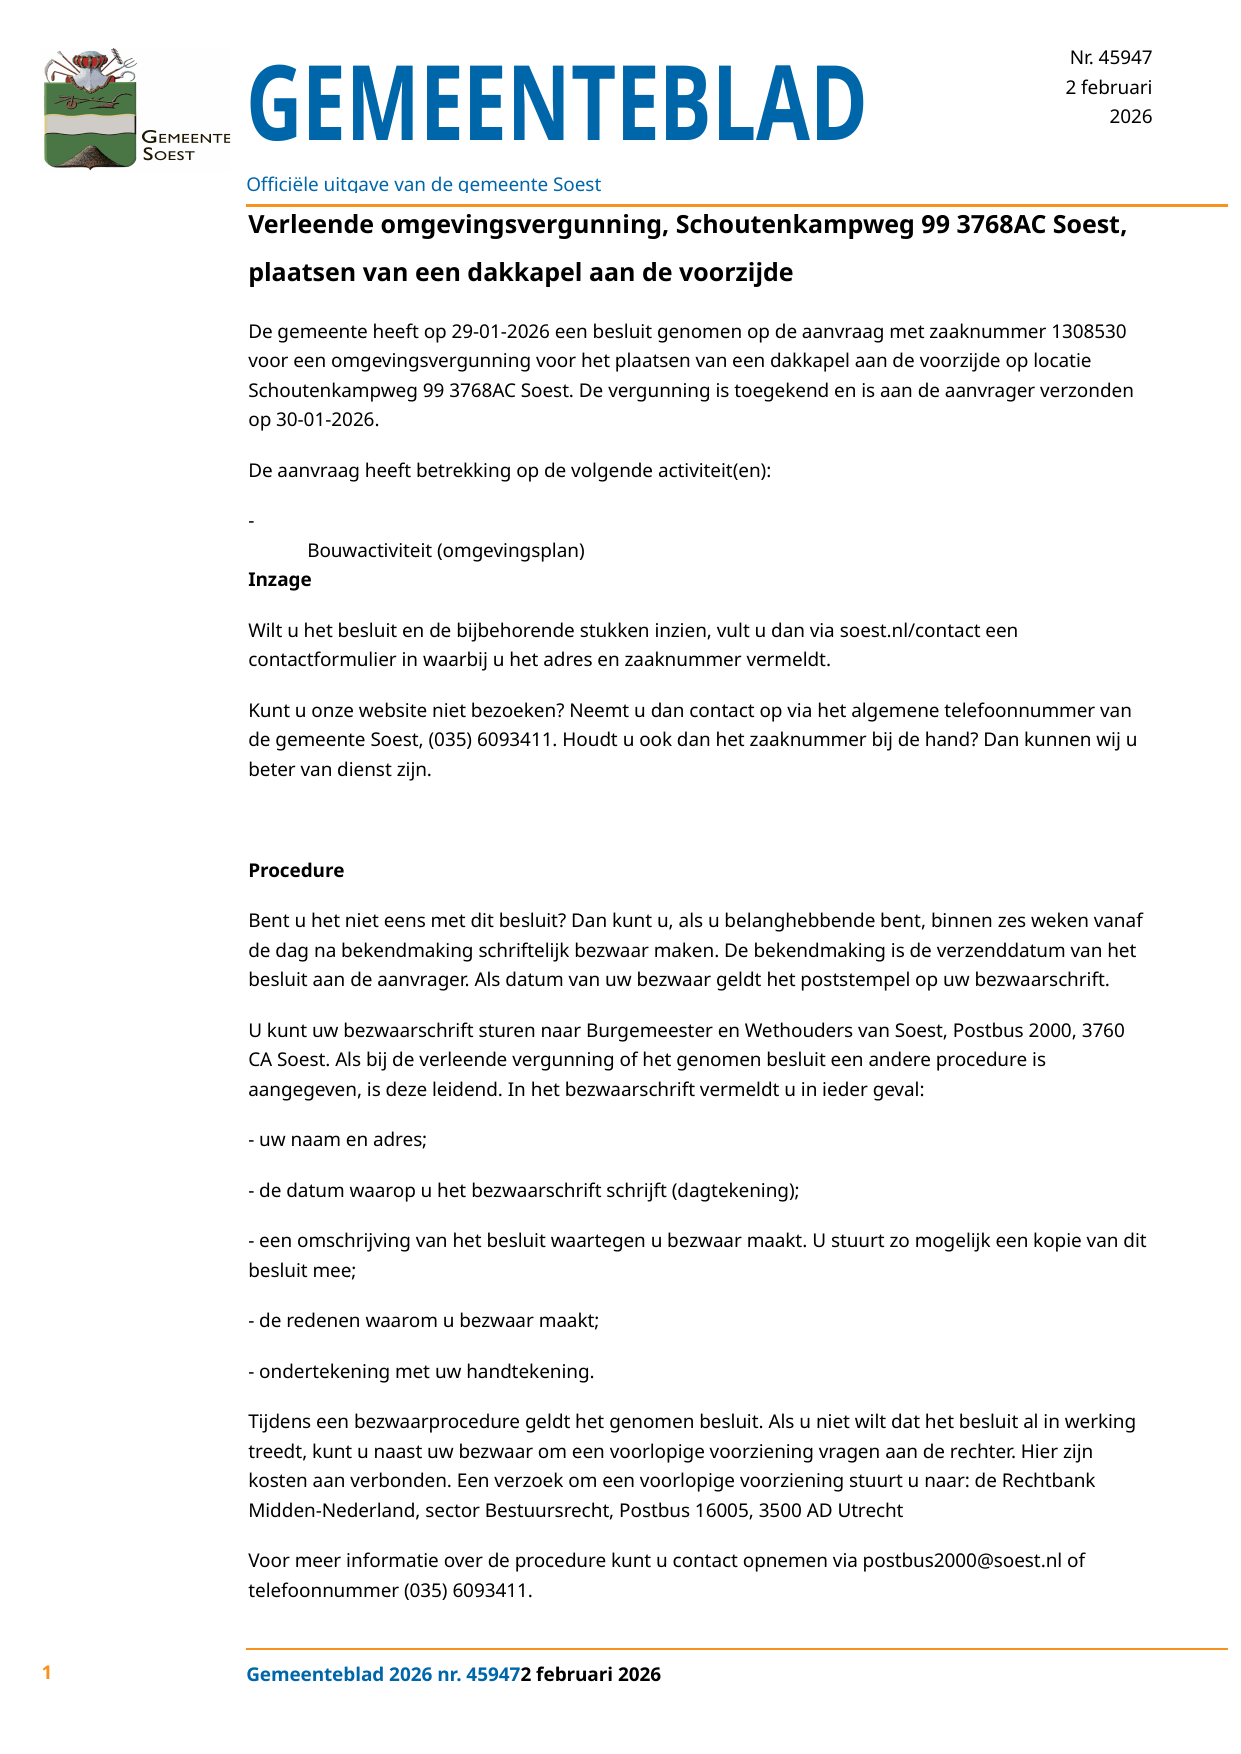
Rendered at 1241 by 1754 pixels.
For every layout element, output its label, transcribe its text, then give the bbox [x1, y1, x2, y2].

text Wilt u het besluit en de bijbehorende stukken inzien, vult u dan via soest.nl/contact een contactformulier in waarbij u het adres en zaaknummer vermeldt. [248, 617, 1152, 672]
text - de redenen waarom u bezwaar maakt; [248, 1307, 1152, 1333]
text - uw naam en adres; [248, 1127, 1152, 1152]
text U kunt uw bezwaarschrift sturen naar Burgemeester en Wethouders van Soest, Postbus 2000, 3760 CA Soest. Als bij de verleende vergunning of het genomen besluit een andere procedure is aangegeven, is deze leidend. In het bezwaarschrift vermeldt u in ieder geval: [248, 1017, 1152, 1102]
text Tijdens een bezwaarprocedure geldt het genomen besluit. Als u niet wilt dat het besluit al in werking treedt, kunt u naast uw bezwaar om een voorlopige voorziening vragen aan de rechter. Hier zijn kosten aan verbonden. Een verzoek om een voorlopige voorziening stuurt u naar: de Rechtbank Midden-Nederland, sector Bestuursrecht, Postbus 16005, 3500 AD Utrecht [248, 1408, 1152, 1523]
list Bouwactiviteit (omgevingsplan) [248, 537, 1152, 563]
text De gemeente heeft op 29-01-2026 een besluit genomen op de aanvraag met zaaknummer 1308530 voor een omgevingsvergunning voor het plaatsen van een dakkapel aan de voorzijde op locatie Schoutenkampweg 99 3768AC Soest. De vergunning is toegekend en is aan de aanvrager verzonden op 30-01-2026. [248, 318, 1152, 432]
text Bent u het niet eens met dit besluit? Dan kunt u, als u belanghebbende bent, binnen zes weken vanaf de dag na bekendmaking schriftelijk bezwaar maken. De bekendmaking is de verzenddatum van het besluit aan de aanvrager. Als datum van uw bezwaar geldt het poststempel op uw bezwaarschrift. [248, 907, 1152, 992]
picture [41, 47, 231, 172]
text Voor meer informatie over de procedure kunt u contact opnemen via postbus2000@soest.nl of telefoonnummer (035) 6093411. [248, 1547, 1152, 1603]
text Verleende omgevingsvergunning, Schoutenkampweg 99 3768AC Soest, plaatsen van een dakkapel aan de voorzijde [248, 207, 1152, 288]
text De aanvraag heeft betrekking op de volgende activiteit(en): [248, 457, 1152, 483]
text - een omschrijving van het besluit waartegen u bezwaar maakt. U stuurt zo mogelijk een kopie van dit besluit mee; [248, 1227, 1152, 1283]
text Kunt u onze website niet bezoeken? Neemt u dan contact op via het algemene telefoonnummer van de gemeente Soest, (035) 6093411. Houdt u ook dan het zaaknummer bij de hand? Dan kunnen wij u beter van dienst zijn. [248, 697, 1152, 782]
text - de datum waarop u het bezwaarschrift schrijft (dagtekening); [248, 1177, 1152, 1203]
text Procedure [248, 857, 1152, 883]
text Inzage [248, 567, 1152, 592]
text - ondertekening met uw handtekening. [248, 1358, 1152, 1384]
